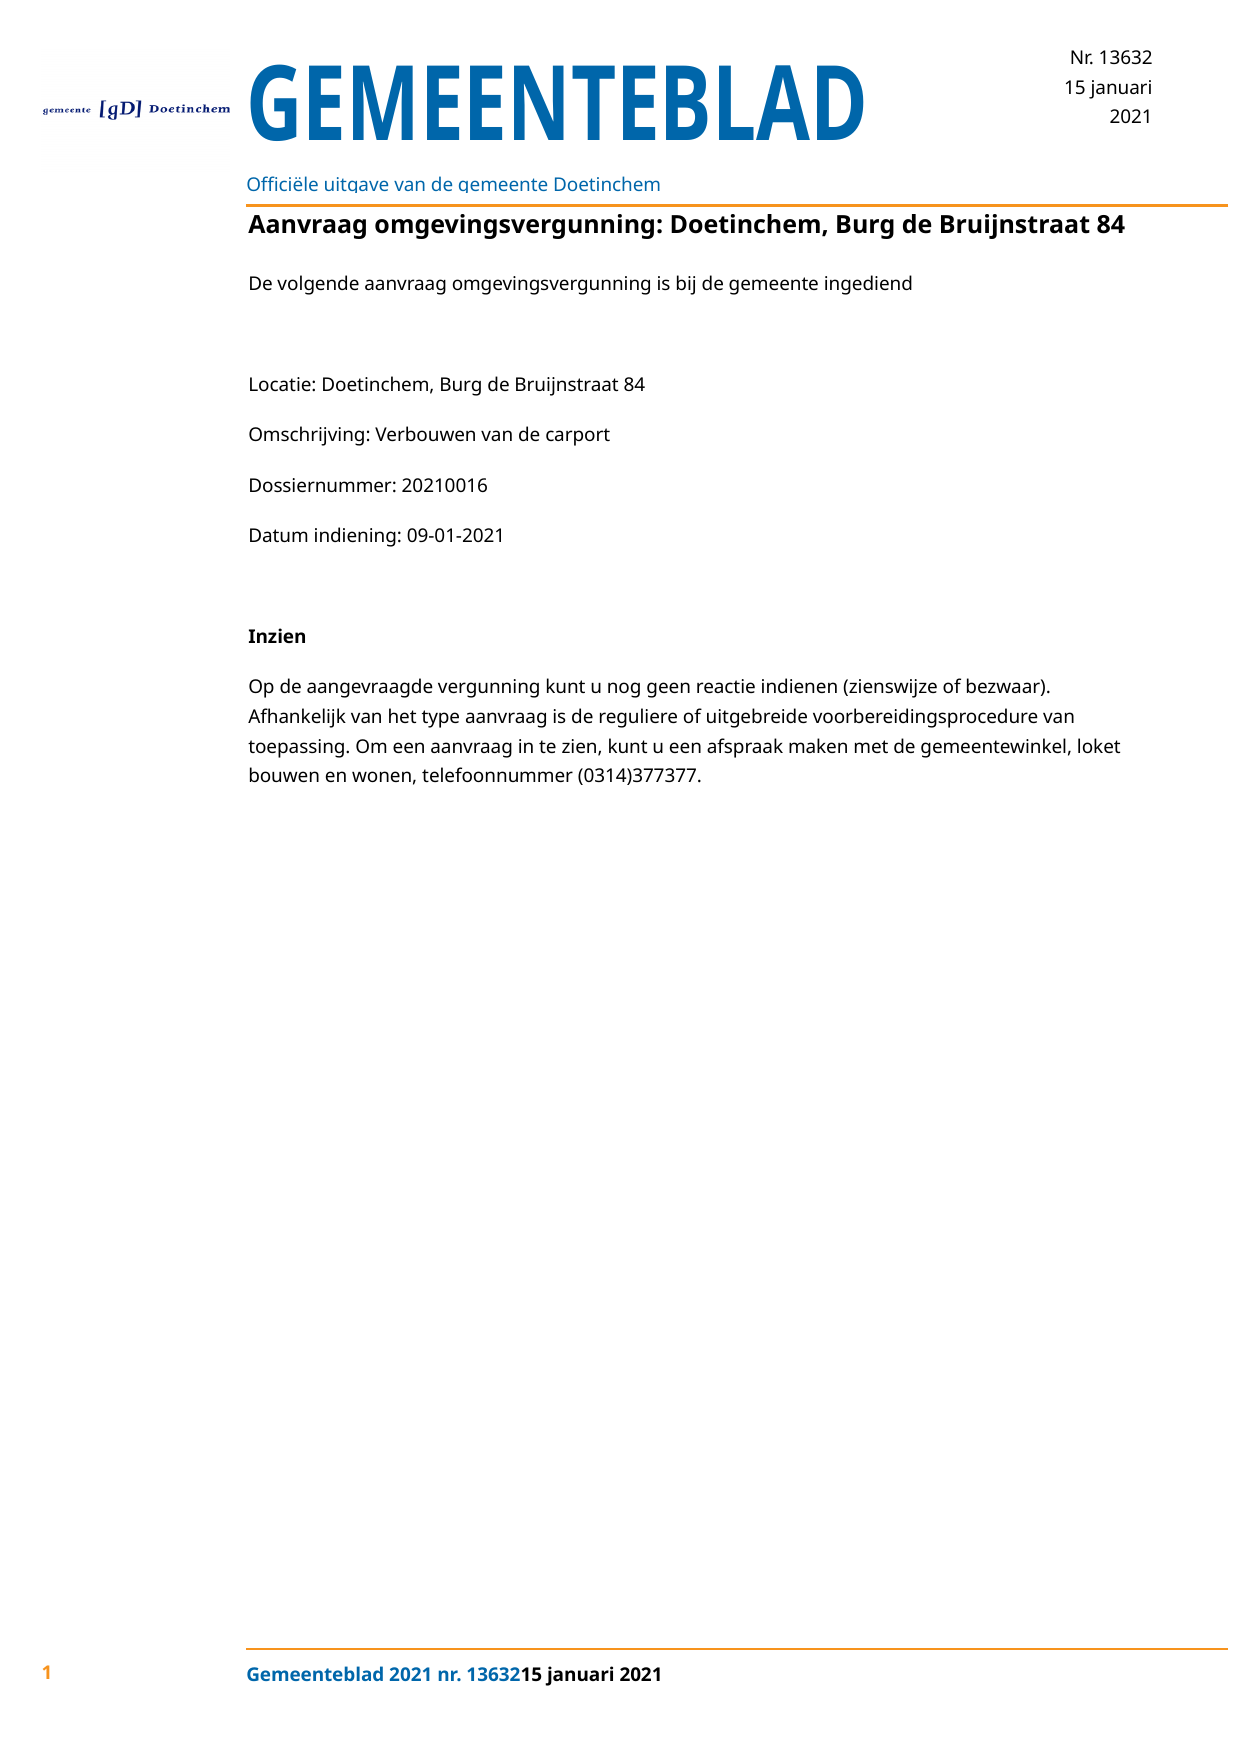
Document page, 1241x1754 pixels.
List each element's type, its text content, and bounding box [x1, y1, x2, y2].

text Datum indiening: 09-01-2021 [248, 522, 1152, 548]
text Op de aangevraagde vergunning kunt u nog geen reactie indienen (zienswijze of bezwaar). Afhankelijk van het type aanvraag is de reguliere of uitgebreide voorbereidingsprocedure van toepassing. Om een aanvraag in te zien, kunt u een afspraak maken met de gemeentewinkel, loket bouwen en wonen, telefoonnummer (0314)377377. [248, 674, 1152, 788]
text Omschrijving: Verbouwen van de carport [248, 422, 1152, 447]
text Dossiernummer: 20210016 [248, 472, 1152, 498]
text Inzien [248, 623, 1152, 649]
picture [41, 47, 231, 172]
text Locatie: Doetinchem, Burg de Bruijnstraat 84 [248, 371, 1152, 397]
text Aanvraag omgevingsvergunning: Doetinchem, Burg de Bruijnstraat 84 [248, 207, 1152, 241]
text De volgende aanvraag omgevingsvergunning is bij de gemeente ingediend [248, 270, 1152, 296]
